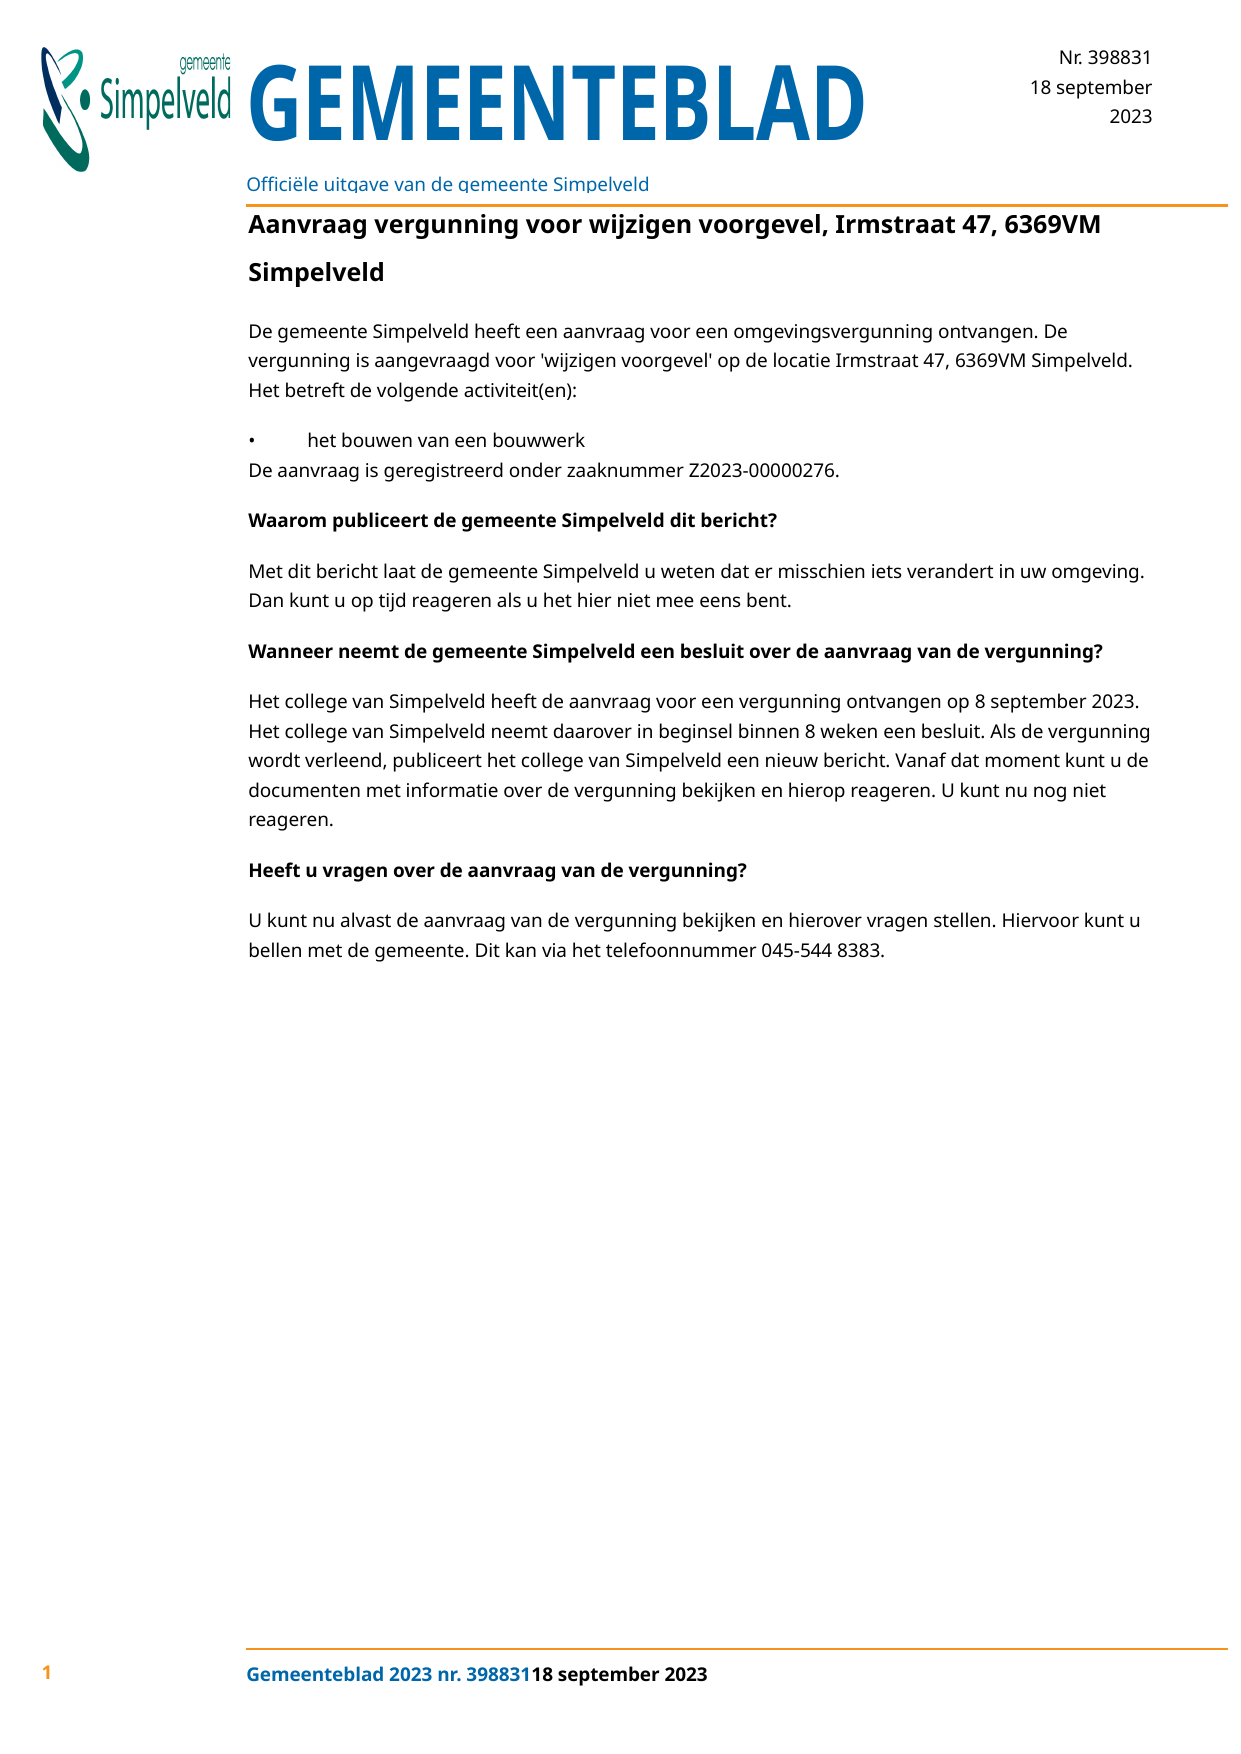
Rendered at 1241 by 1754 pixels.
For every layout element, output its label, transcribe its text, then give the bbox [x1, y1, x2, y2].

text Met dit bericht laat de gemeente Simpelveld u weten dat er misschien iets verandert in uw omgeving. Dan kunt u op tijd reageren als u het hier niet mee eens bent. [248, 558, 1152, 613]
text Heeft u vragen over de aanvraag van de vergunning? [248, 857, 1152, 883]
text Wanneer neemt de gemeente Simpelveld een besluit over de aanvraag van de vergunning? [248, 638, 1152, 664]
text Het college van Simpelveld heeft de aanvraag voor een vergunning ontvangen op 8 september 2023. Het college van Simpelveld neemt daarover in beginsel binnen 8 weken een besluit. Als de vergunning wordt verleend, publiceert het college van Simpelveld een nieuw bericht. Vanaf dat moment kunt u de documenten met informatie over de vergunning bekijken en hierop reageren. U kunt nu nog niet reageren. [248, 688, 1152, 832]
list het bouwen van een bouwwerk [248, 427, 1152, 453]
text Waarom publiceert de gemeente Simpelveld dit bericht? [248, 507, 1152, 533]
text De aanvraag is geregistreerd onder zaaknummer Z2023-00000276. [248, 457, 1152, 483]
text Aanvraag vergunning voor wijzigen voorgevel, Irmstraat 47, 6369VM Simpelveld [248, 207, 1152, 288]
text U kunt nu alvast de aanvraag van de vergunning bekijken en hierover vragen stellen. Hiervoor kunt u bellen met de gemeente. Dit kan via het telefoonnummer 045-544 8383. [248, 907, 1152, 963]
picture [41, 47, 231, 172]
text De gemeente Simpelveld heeft een aanvraag voor een omgevingsvergunning ontvangen. De vergunning is aangevraagd voor 'wijzigen voorgevel' op de locatie Irmstraat 47, 6369VM Simpelveld. Het betreft de volgende activiteit(en): [248, 318, 1152, 403]
